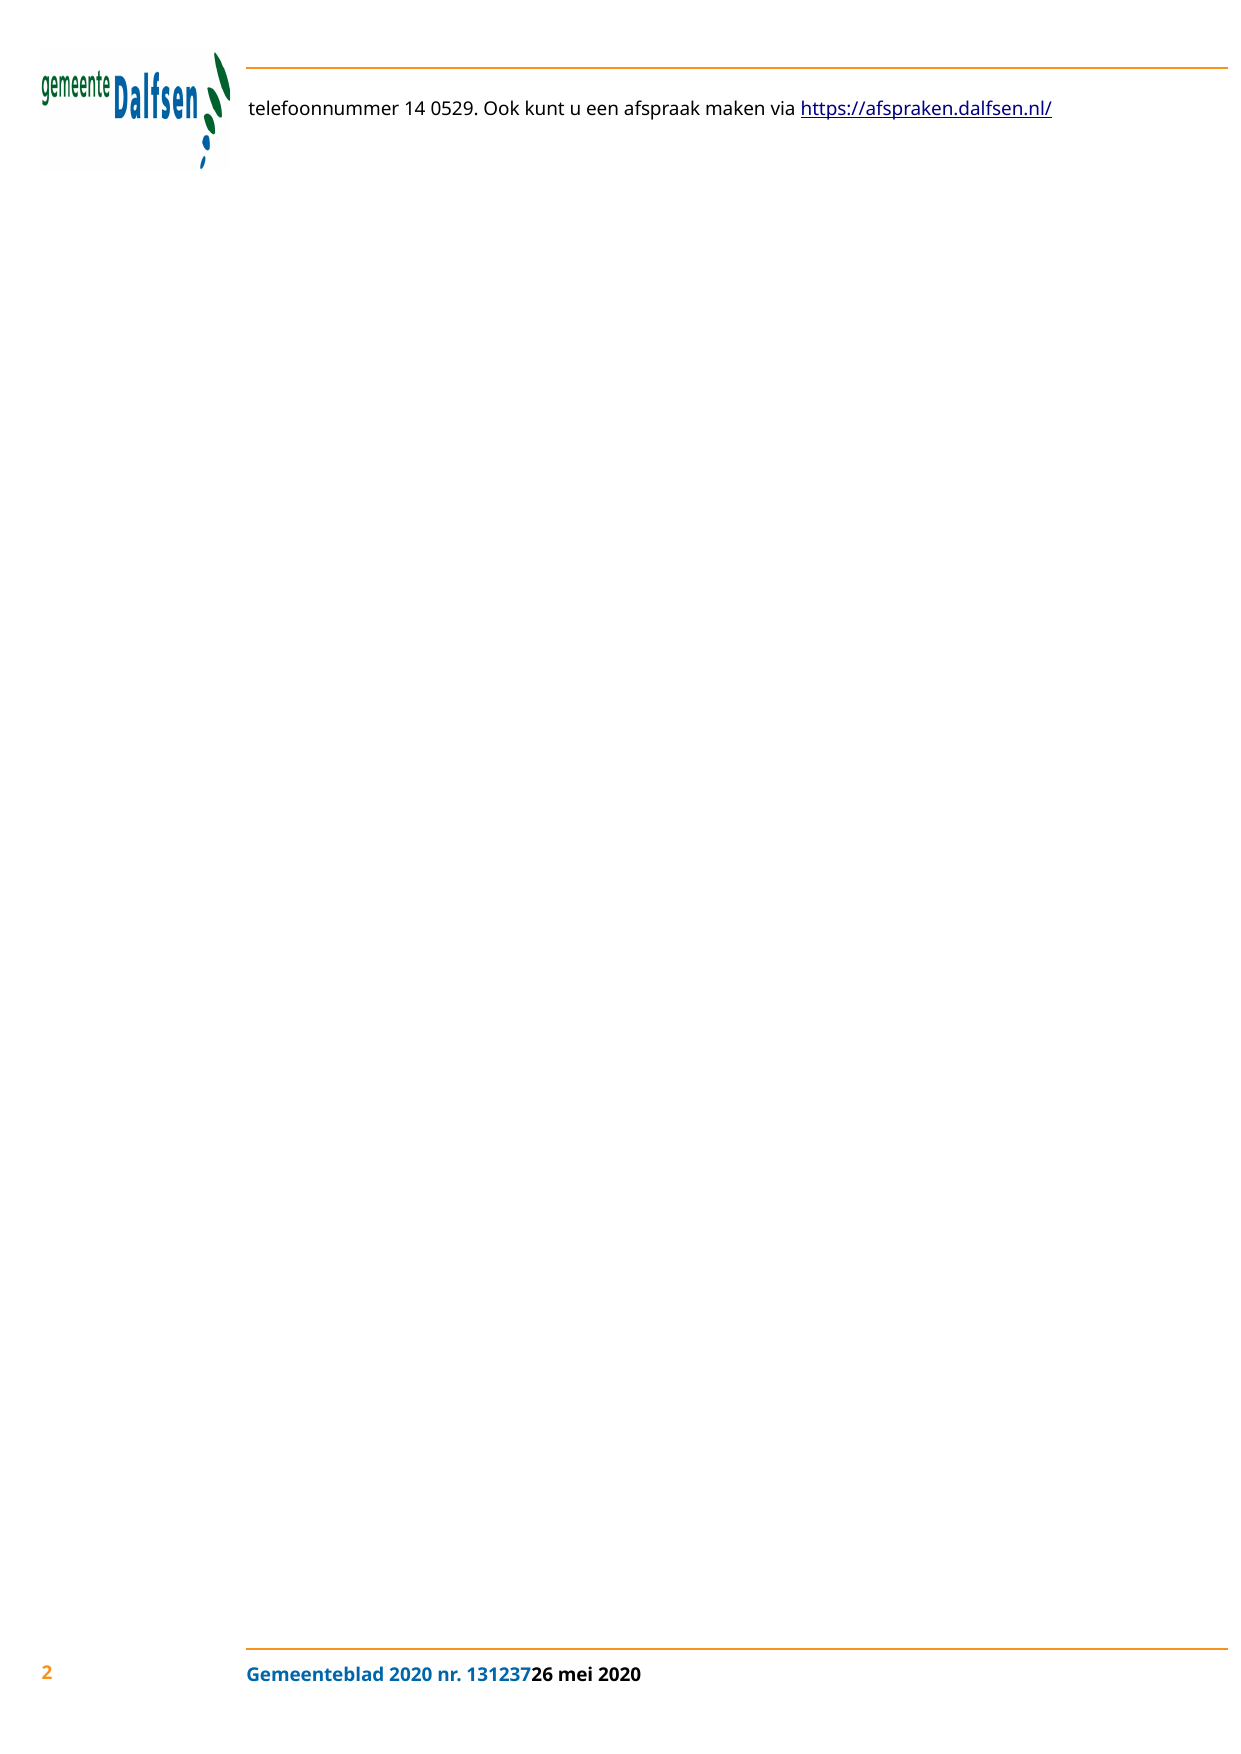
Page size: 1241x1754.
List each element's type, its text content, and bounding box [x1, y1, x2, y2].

picture [41, 47, 231, 172]
text telefoonnummer 14 0529. Ook kunt u een afspraak maken via https://afspraken.dalfsen.nl/ [248, 95, 1152, 121]
